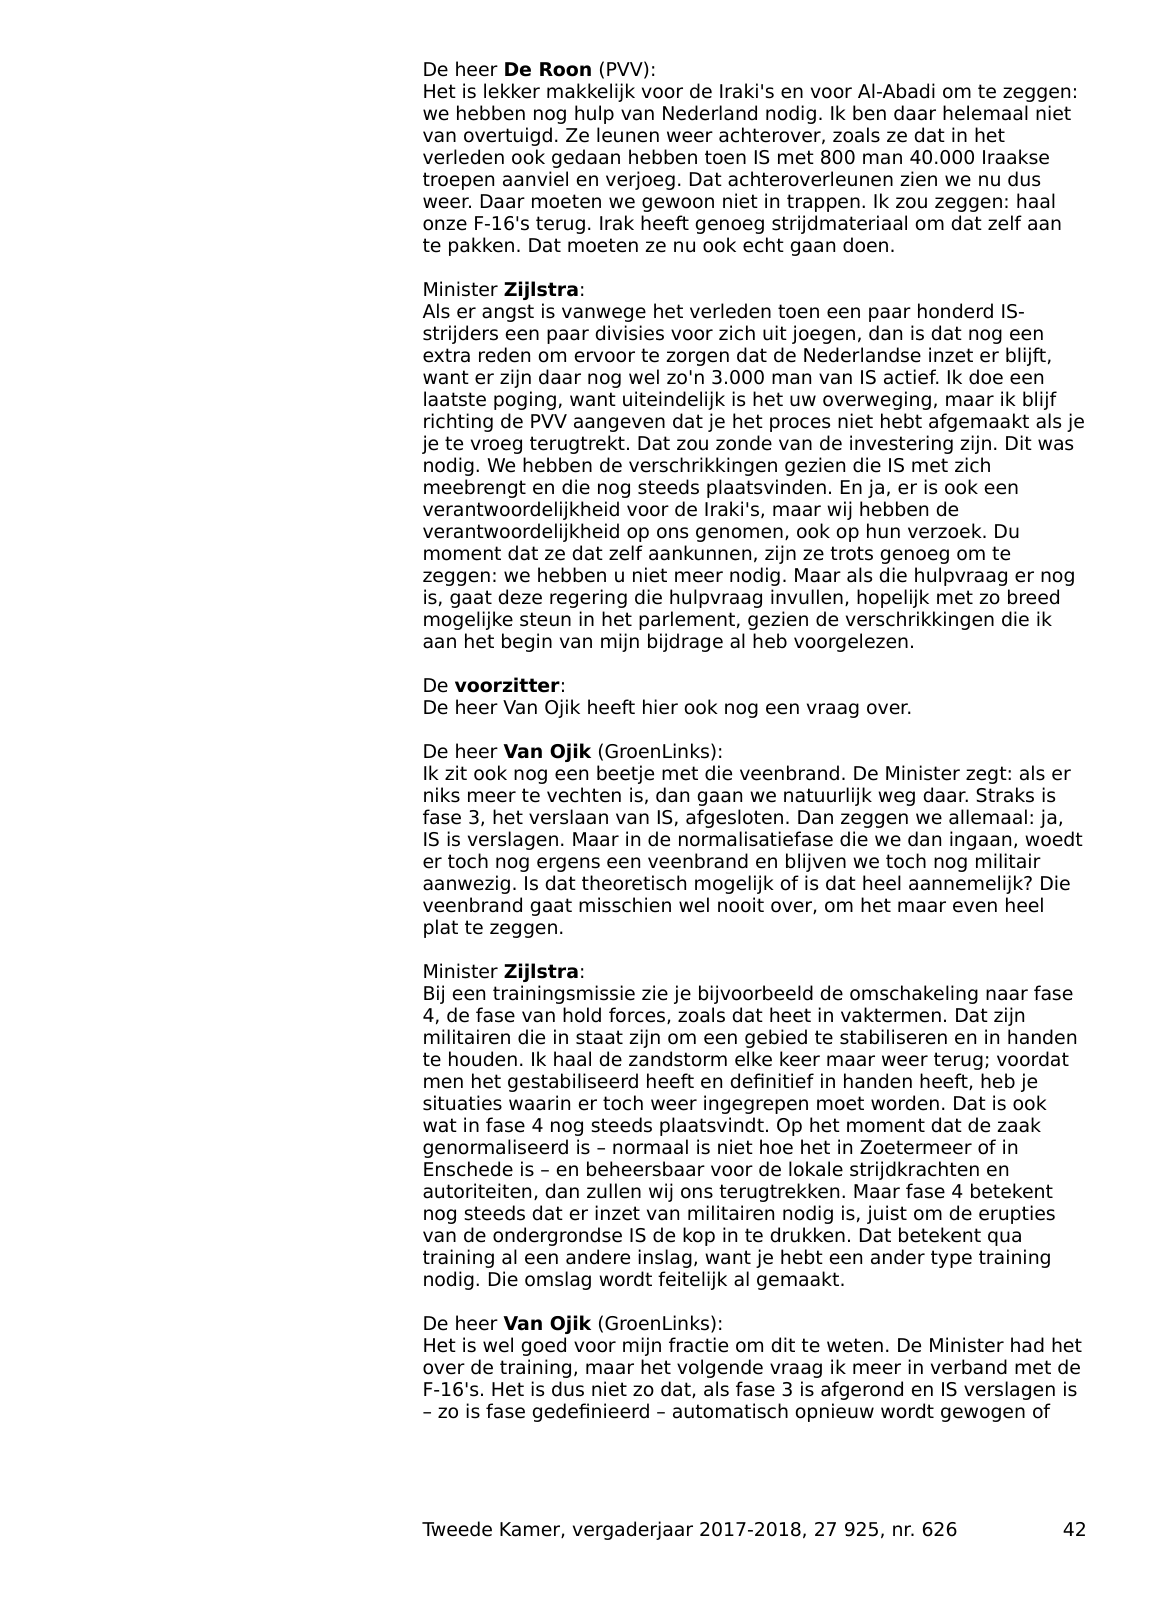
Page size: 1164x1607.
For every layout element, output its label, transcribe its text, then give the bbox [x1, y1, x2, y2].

text Bij een trainingsmissie zie je bijvoorbeeld de omschakeling naar fase 4, de fase van hold forces, zoals dat heet in vaktermen. Dat zijn militairen die in staat zijn om een gebied te stabiliseren en in handen te houden. Ik haal de zandstorm elke keer maar weer terug; voordat men het gestabiliseerd heeft en definitief in handen heeft, heb je situaties waarin er toch weer ingegrepen moet worden. Dat is ook wat in fase 4 nog steeds plaatsvindt. Op het moment dat de zaak genormaliseerd is – normaal is niet hoe het in Zoetermeer of in Enschede is – en beheersbaar voor de lokale strijdkrachten en autoriteiten, dan zullen wij ons terugtrekken. Maar fase 4 betekent nog steeds dat er inzet van militairen nodig is, juist om de erupties van de ondergrondse IS de kop in te drukken. Dat betekent qua training al een andere inslag, want je hebt een ander type training nodig. Die omslag wordt feitelijk al gemaakt. [422, 983, 1087, 1291]
text De heer Van Ojik (GroenLinks): [422, 1313, 1087, 1335]
text De voorzitter: [422, 675, 1087, 697]
text Minister Zijlstra: [422, 279, 1087, 301]
text Het is wel goed voor mijn fractie om dit te weten. De Minister had het over de training, maar het volgende vraag ik meer in verband met de F-16's. Het is dus niet zo dat, als fase 3 is afgerond en IS verslagen is – zo is fase gedefinieerd – automatisch opnieuw wordt gewogen of [422, 1335, 1087, 1423]
text De heer Van Ojik (GroenLinks): [422, 741, 1087, 763]
text De heer De Roon (PVV): [422, 59, 1087, 81]
text Het is lekker makkelijk voor de Iraki's en voor Al-Abadi om te zeggen: we hebben nog hulp van Nederland nodig. Ik ben daar helemaal niet van overtuigd. Ze leunen weer achterover, zoals ze dat in het verleden ook gedaan hebben toen IS met 800 man 40.000 Iraakse troepen aanviel en verjoeg. Dat achteroverleunen zien we nu dus weer. Daar moeten we gewoon niet in trappen. Ik zou zeggen: haal onze F-16's terug. Irak heeft genoeg strijdmateriaal om dat zelf aan te pakken. Dat moeten ze nu ook echt gaan doen. [422, 81, 1087, 257]
text Minister Zijlstra: [422, 961, 1087, 983]
text Als er angst is vanwege het verleden toen een paar honderd IS-strijders een paar divisies voor zich uit joegen, dan is dat nog een extra reden om ervoor te zorgen dat de Nederlandse inzet er blijft, want er zijn daar nog wel zo'n 3.000 man van IS actief. Ik doe een laatste poging, want uiteindelijk is het uw overweging, maar ik blijf richting de PVV aangeven dat je het proces niet hebt afgemaakt als je je te vroeg terugtrekt. Dat zou zonde van de investering zijn. Dit was nodig. We hebben de verschrikkingen gezien die IS met zich meebrengt en die nog steeds plaatsvinden. En ja, er is ook een verantwoordelijkheid voor de Iraki's, maar wij hebben de verantwoordelijkheid op ons genomen, ook op hun verzoek. Du moment dat ze dat zelf aankunnen, zijn ze trots genoeg om te zeggen: we hebben u niet meer nodig. Maar als die hulpvraag er nog is, gaat deze regering die hulpvraag invullen, hopelijk met zo breed mogelijke steun in het parlement, gezien de verschrikkingen die ik aan het begin van mijn bijdrage al heb voorgelezen. [422, 301, 1087, 653]
text De heer Van Ojik heeft hier ook nog een vraag over. [422, 697, 1087, 719]
text Ik zit ook nog een beetje met die veenbrand. De Minister zegt: als er niks meer te vechten is, dan gaan we natuurlijk weg daar. Straks is fase 3, het verslaan van IS, afgesloten. Dan zeggen we allemaal: ja, IS is verslagen. Maar in de normalisatiefase die we dan ingaan, woedt er toch nog ergens een veenbrand en blijven we toch nog militair aanwezig. Is dat theoretisch mogelijk of is dat heel aannemelijk? Die veenbrand gaat misschien wel nooit over, om het maar even heel plat te zeggen. [422, 763, 1087, 939]
